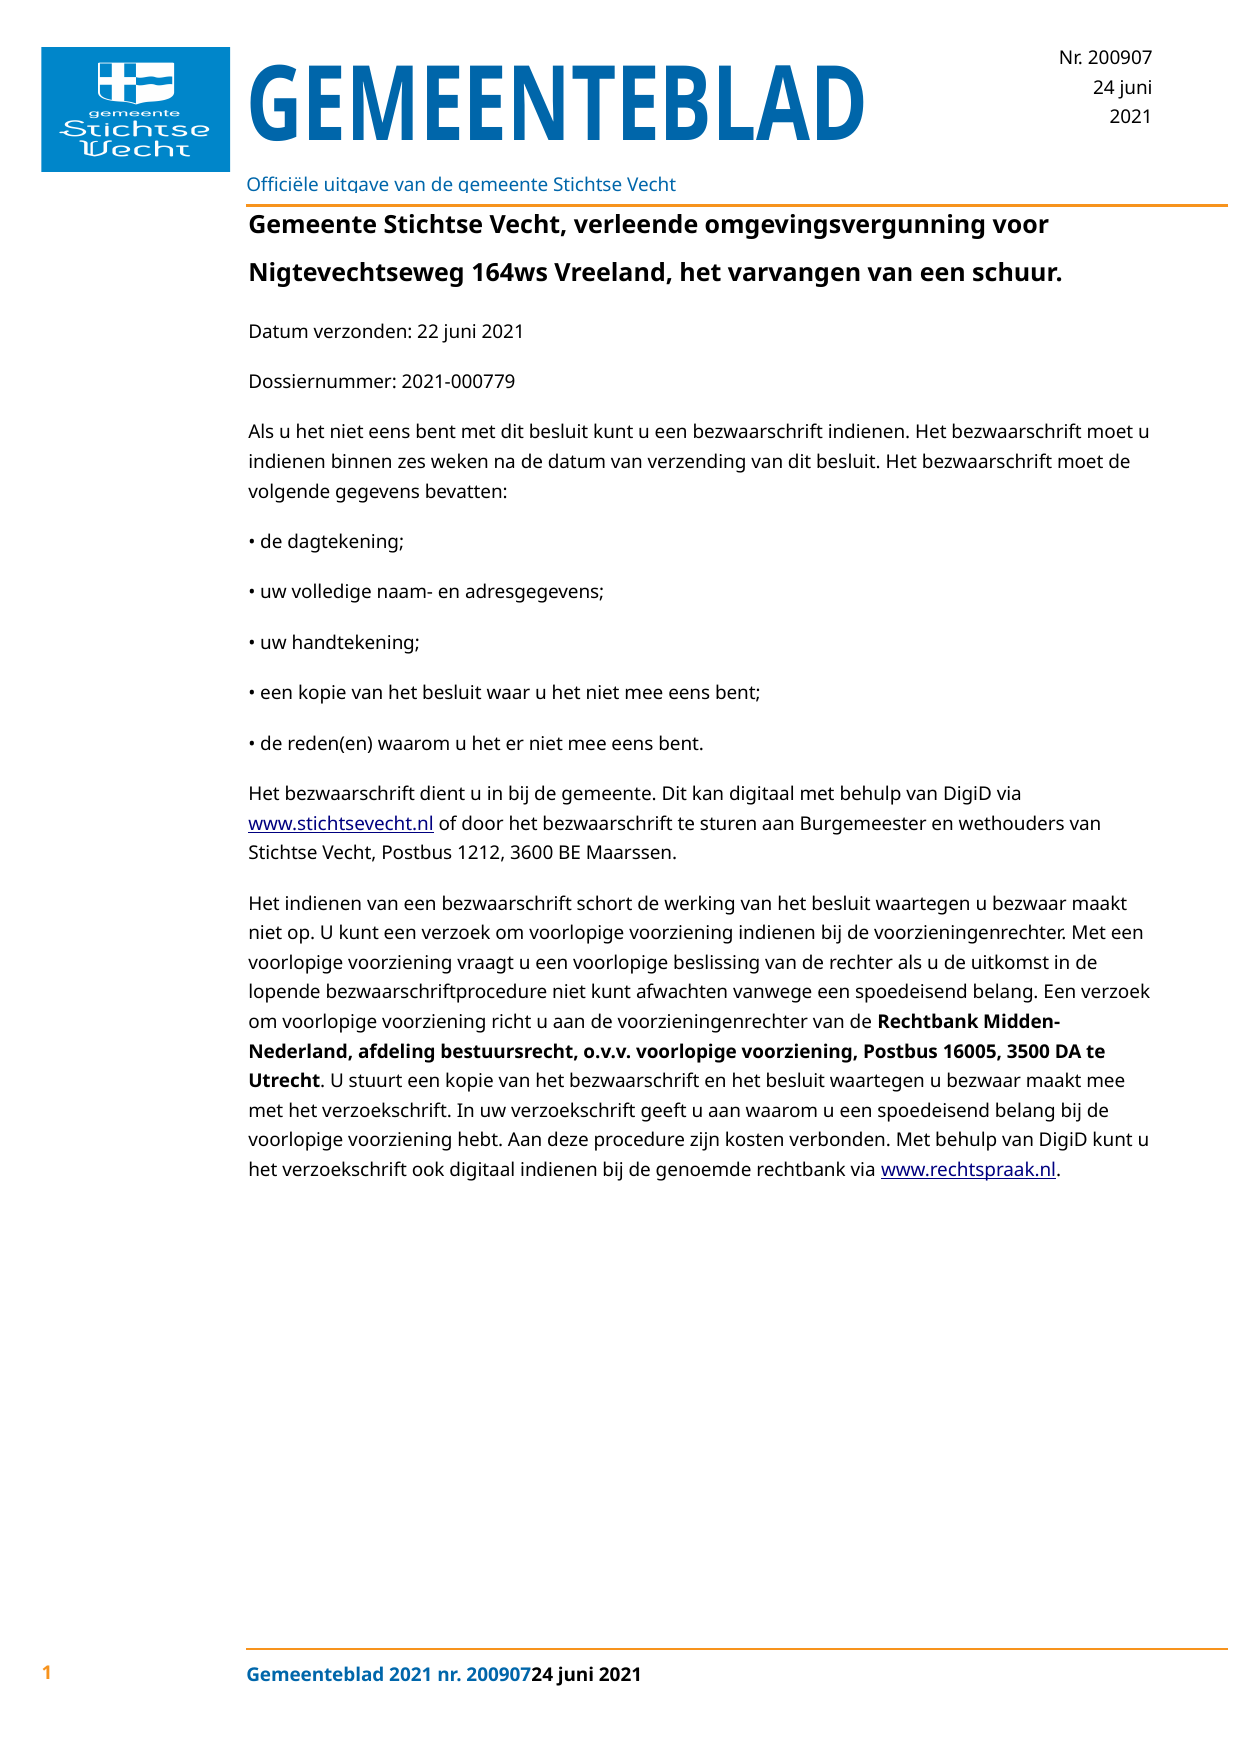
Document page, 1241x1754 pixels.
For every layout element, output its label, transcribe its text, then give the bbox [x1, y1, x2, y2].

text Gemeente Stichtse Vecht, verleende omgevingsvergunning voor Nigtevechtseweg 164ws Vreeland, het varvangen van een schuur. [248, 207, 1152, 288]
text Datum verzonden: 22 juni 2021 [248, 318, 1152, 344]
picture [137, 63, 174, 103]
text • uw volledige naam- en adresgegevens; [248, 579, 1152, 604]
text Als u het niet eens bent met dit besluit kunt u een bezwaarschrift indienen. Het bezwaarschrift moet u indienen binnen zes weken na de datum van verzending van dit besluit. Het bezwaarschrift moet de volgende gegevens bevatten: [248, 419, 1152, 504]
picture [99, 63, 135, 101]
text • de dagtekening; [248, 528, 1152, 554]
text • de reden(en) waarom u het er niet mee eens bent. [248, 730, 1152, 756]
text Het indienen van een bezwaarschrift schort de werking van het besluit waartegen u bezwaar maakt niet op. U kunt een verzoek om voorlopige voorziening indienen bij de voorzieningenrechter. Met een voorlopige voorziening vraagt u een voorlopige beslissing van de rechter als u de uitkomst in de lopende bezwaarschriftprocedure niet kunt afwachten vanwege een spoedeisend belang. Een verzoek om voorlopige voorziening richt u aan de voorzieningenrechter van de Rechtbank Midden-Nederland, afdeling bestuursrecht, o.v.v. voorlopige voorziening, Postbus 16005, 3500 DA te Utrecht. U stuurt een kopie van het bezwaarschrift en het besluit waartegen u bezwaar maakt mee met het verzoekschrift. In uw verzoekschrift geeft u aan waarom u een spoedeisend belang bij de voorlopige voorziening hebt. Aan deze procedure zijn kosten verbonden. Met behulp van DigiD kunt u het verzoekschrift ook digitaal indienen bij de genoemde rechtbank via www.rechtspraak.nl. [248, 890, 1152, 1182]
text Dossiernummer: 2021-000779 [248, 368, 1152, 394]
text • uw handtekening; [248, 629, 1152, 655]
text • een kopie van het besluit waar u het niet mee eens bent; [248, 679, 1152, 705]
text Het bezwaarschrift dient u in bij de gemeente. Dit kan digitaal met behulp van DigiD via www.stichtsevecht.nl of door het bezwaarschrift te sturen aan Burgemeester en wethouders van Stichtse Vecht, Postbus 1212, 3600 BE Maarssen. [248, 780, 1152, 865]
